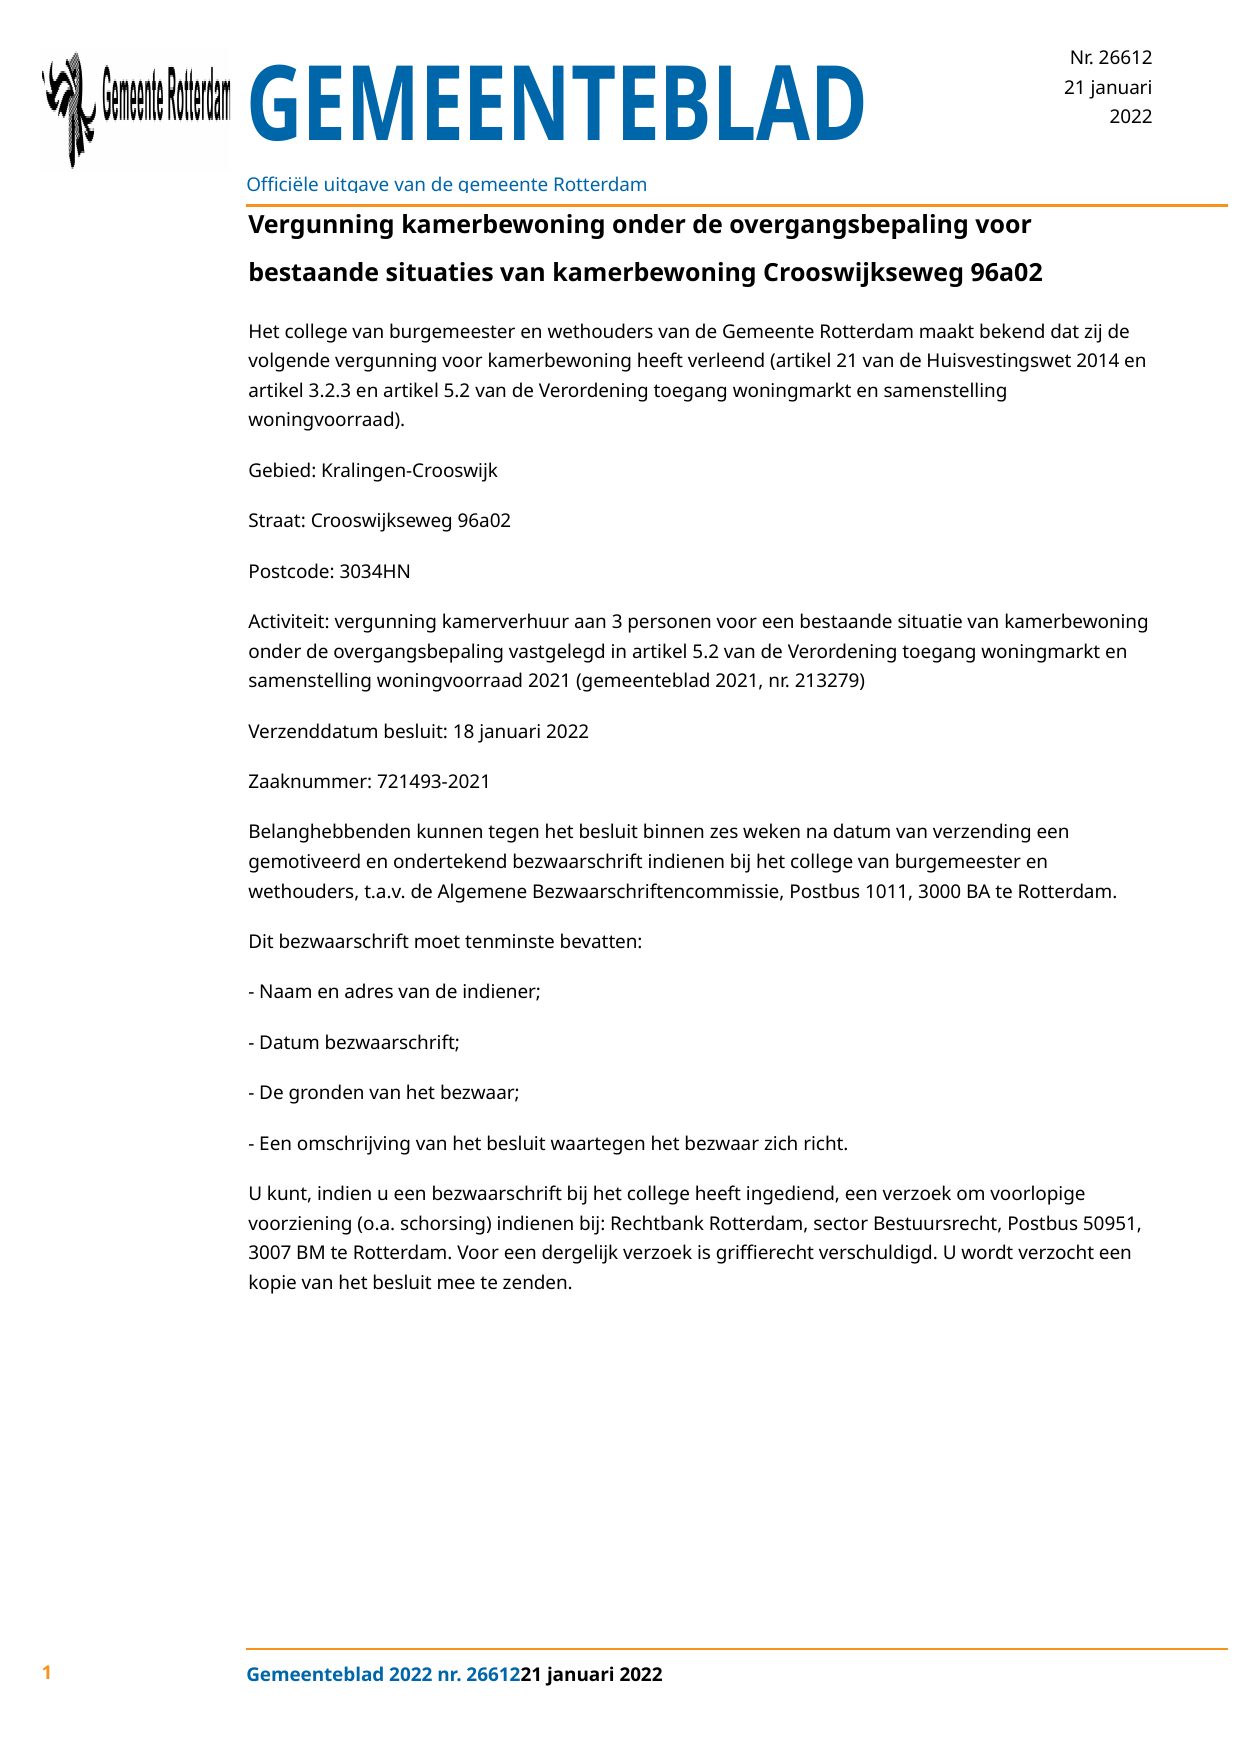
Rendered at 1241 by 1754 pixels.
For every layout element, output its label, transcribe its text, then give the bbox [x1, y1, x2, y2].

text - Datum bezwaarschrift; [248, 1029, 1152, 1055]
text Dit bezwaarschrift moet tenminste bevatten: [248, 928, 1152, 954]
text U kunt, indien u een bezwaarschrift bij het college heeft ingediend, een verzoek om voorlopige voorziening (o.a. schorsing) indienen bij: Rechtbank Rotterdam, sector Bestuursrecht, Postbus 50951, 3007 BM te Rotterdam. Voor een dergelijk verzoek is griffierecht verschuldigd. U wordt verzocht een kopie van het besluit mee te zenden. [248, 1180, 1152, 1295]
text Verzenddatum besluit: 18 januari 2022 [248, 718, 1152, 744]
text Activiteit: vergunning kamerverhuur aan 3 personen voor een bestaande situatie van kamerbewoning onder de overgangsbepaling vastgelegd in artikel 5.2 van de Verordening toegang woningmarkt en samenstelling woningvoorraad 2021 (gemeenteblad 2021, nr. 213279) [248, 608, 1152, 693]
picture [41, 47, 231, 172]
text Vergunning kamerbewoning onder de overgangsbepaling voor bestaande situaties van kamerbewoning Crooswijkseweg 96a02 [248, 207, 1152, 288]
text - Een omschrijving van het besluit waartegen het bezwaar zich richt. [248, 1130, 1152, 1156]
text Straat: Crooswijkseweg 96a02 [248, 507, 1152, 533]
text Postcode: 3034HN [248, 558, 1152, 584]
text Belanghebbenden kunnen tegen het besluit binnen zes weken na datum van verzending een gemotiveerd en ondertekend bezwaarschrift indienen bij het college van burgemeester en wethouders, t.a.v. de Algemene Bezwaarschriftencommissie, Postbus 1011, 3000 BA te Rotterdam. [248, 819, 1152, 904]
text Zaaknummer: 721493-2021 [248, 768, 1152, 794]
text - Naam en adres van de indiener; [248, 979, 1152, 1004]
text Het college van burgemeester en wethouders van de Gemeente Rotterdam maakt bekend dat zij de volgende vergunning voor kamerbewoning heeft verleend (artikel 21 van de Huisvestingswet 2014 en artikel 3.2.3 en artikel 5.2 van de Verordening toegang woningmarkt en samenstelling woningvoorraad). [248, 318, 1152, 432]
text Gebied: Kralingen-Crooswijk [248, 457, 1152, 483]
text - De gronden van het bezwaar; [248, 1079, 1152, 1105]
